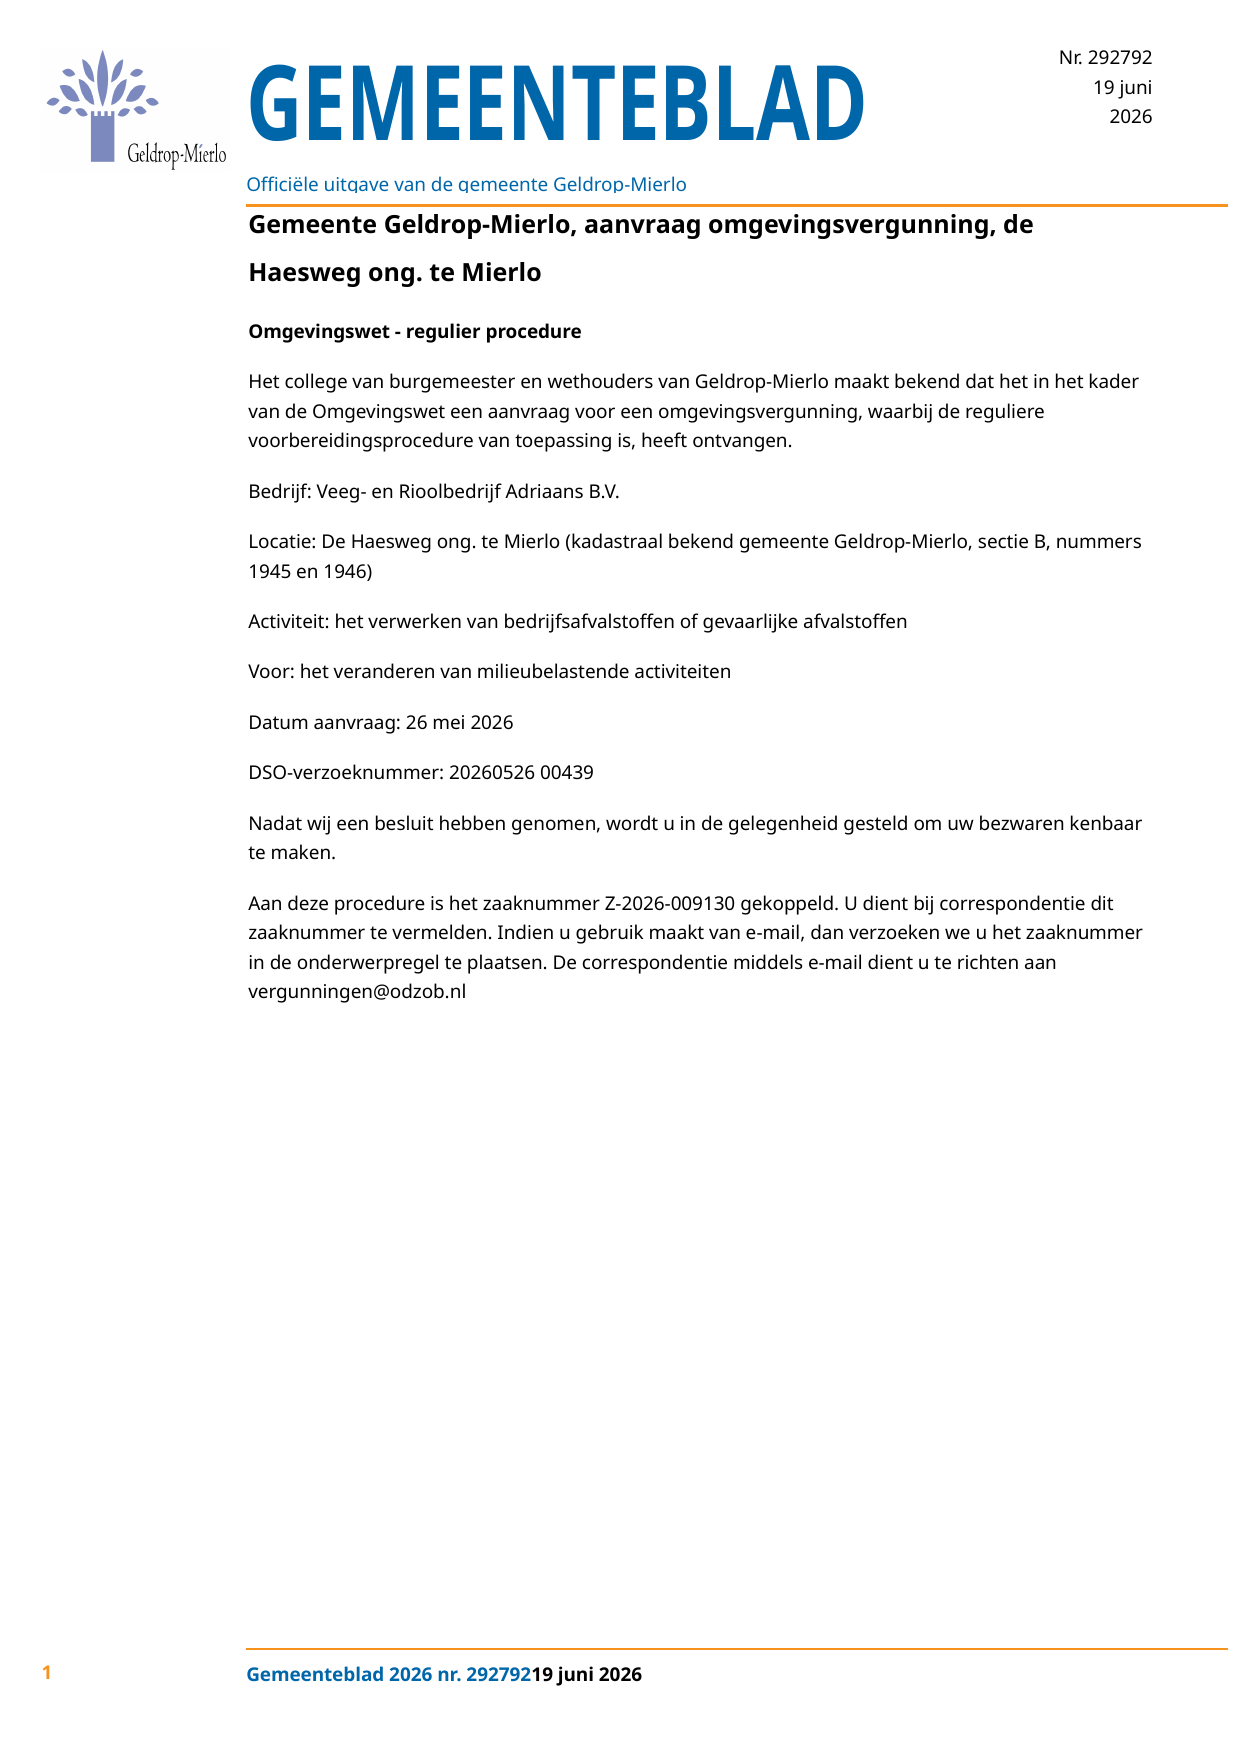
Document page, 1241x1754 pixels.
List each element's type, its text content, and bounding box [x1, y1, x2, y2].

picture [41, 47, 231, 172]
text Omgevingswet - regulier procedure [248, 318, 1152, 344]
text Nadat wij een besluit hebben genomen, wordt u in de gelegenheid gesteld om uw bezwaren kenbaar te maken. [248, 810, 1152, 865]
text Voor: het veranderen van milieubelastende activiteiten [248, 659, 1152, 684]
text DSO-verzoeknummer: 20260526 00439 [248, 759, 1152, 785]
text Datum aanvraag: 26 mei 2026 [248, 709, 1152, 735]
text Aan deze procedure is het zaaknummer Z-2026-009130 gekoppeld. U dient bij correspondentie dit zaaknummer te vermelden. Indien u gebruik maakt van e-mail, dan verzoeken we u het zaaknummer in de onderwerpregel te plaatsen. De correspondentie middels e-mail dient u te richten aan vergunningen@odzob.nl [248, 890, 1152, 1004]
text Activiteit: het verwerken van bedrijfsafvalstoffen of gevaarlijke afvalstoffen [248, 608, 1152, 634]
text Locatie: De Haesweg ong. te Mierlo​ (kadastraal bekend gemeente Geldrop-Mierlo, sectie B, nummers 1945 en 1946) [248, 528, 1152, 584]
text Gemeente ​Geldrop-Mierlo, aanvraag omgevingsvergunning, de Haesweg ong. te Mierlo​ [248, 207, 1152, 288]
text Bedrijf: Veeg- en Rioolbedrijf Adriaans B.V. [248, 478, 1152, 504]
text Het college van burgemeester en wethouders van Geldrop-Mierlo maakt bekend dat het in het kader van de Omgevingswet een aanvraag voor een omgevingsvergunning, waarbij de reguliere voorbereidingsprocedure van toepassing is, heeft ontvangen. [248, 368, 1152, 453]
